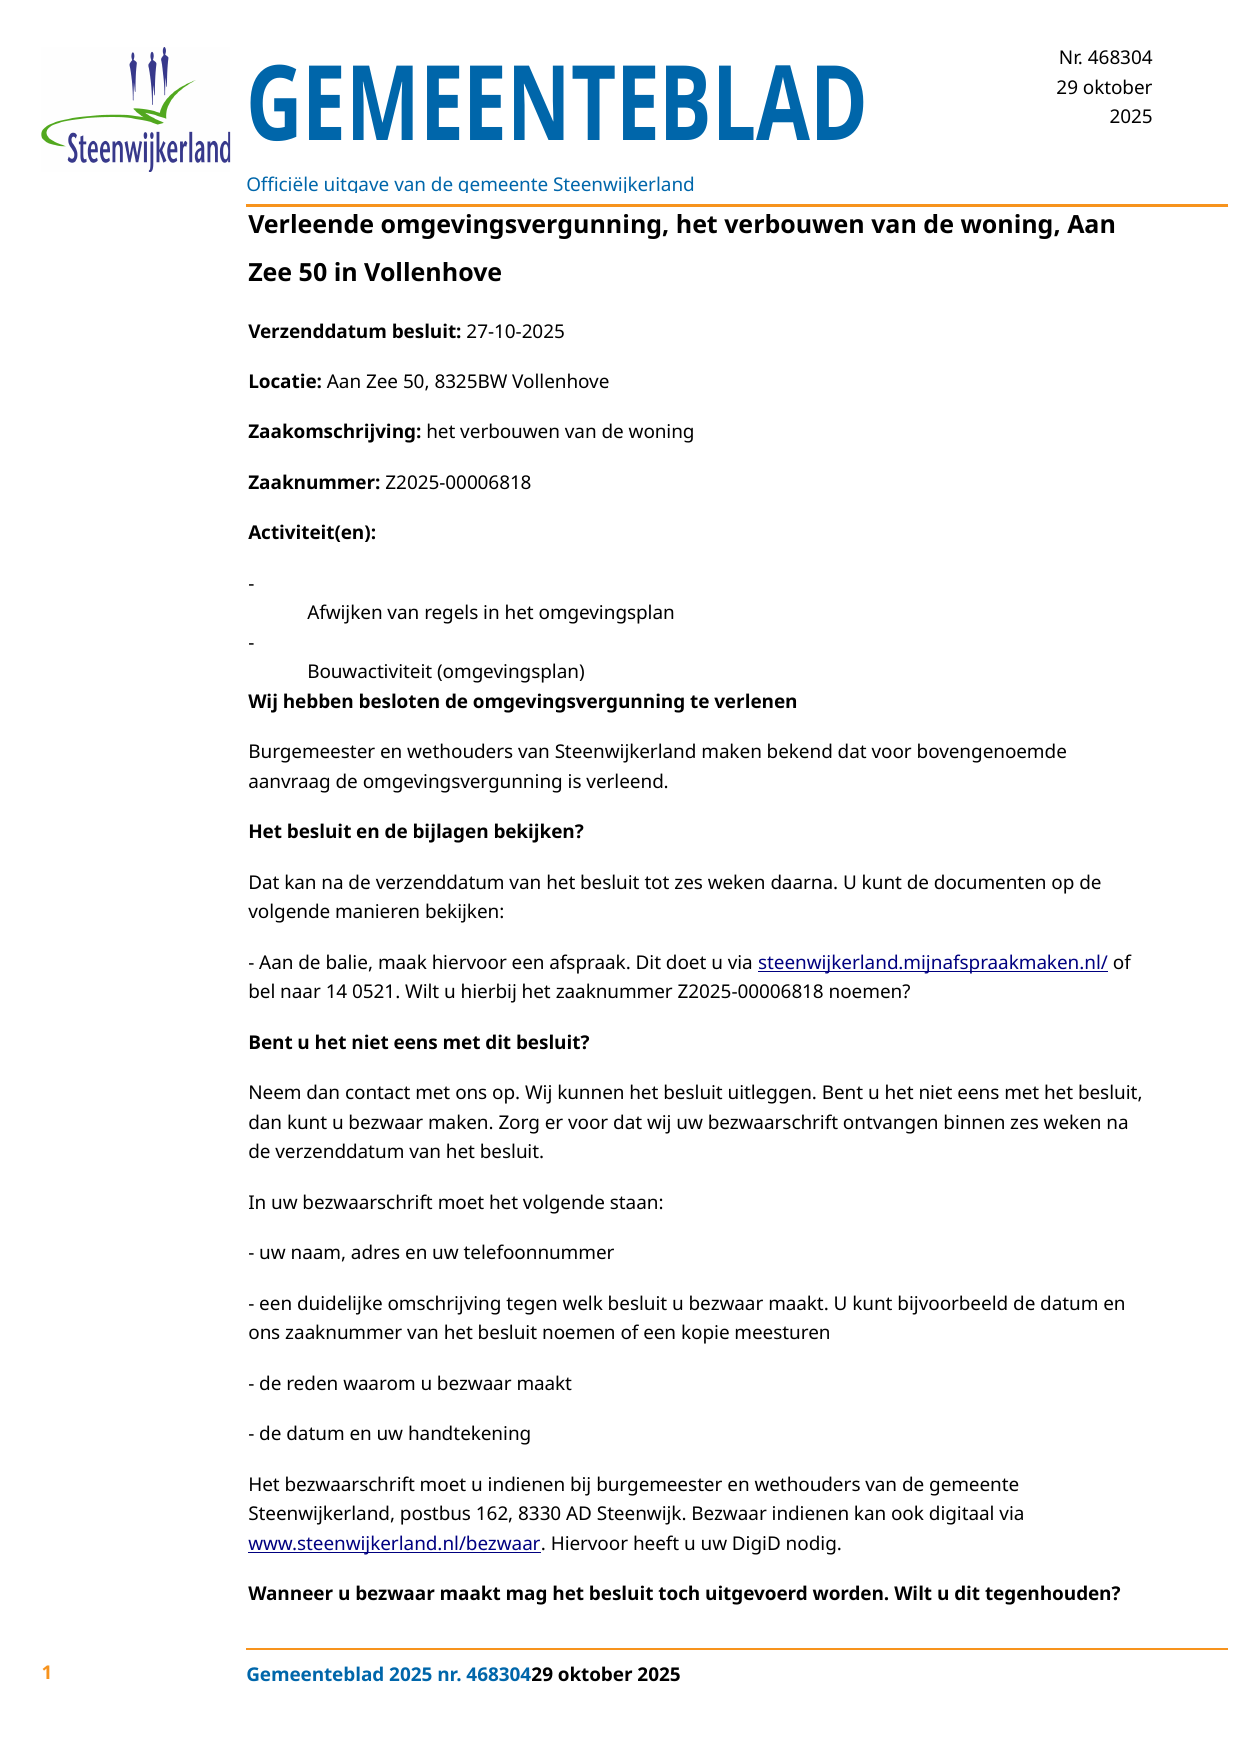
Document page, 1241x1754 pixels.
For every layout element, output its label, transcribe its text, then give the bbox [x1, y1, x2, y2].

text Wanneer u bezwaar maakt mag het besluit toch uitgevoerd worden. Wilt u dit tegenhouden? [248, 1580, 1152, 1606]
text Dat kan na de verzenddatum van het besluit tot zes weken daarna. U kunt de documenten op de volgende manieren bekijken: [248, 869, 1152, 924]
text Bent u het niet eens met dit besluit? [248, 1029, 1152, 1055]
text - de datum en uw handtekening [248, 1420, 1152, 1446]
picture [41, 47, 231, 172]
list Bouwactiviteit (omgevingsplan) [248, 659, 1152, 684]
text Verzenddatum besluit: 27-10-2025 [248, 318, 1152, 344]
text - Aan de balie, maak hiervoor een afspraak. Dit doet u via steenwijkerland.mijnafspraakmaken.nl/ of bel naar 14 0521. Wilt u hierbij het zaaknummer Z2025-00006818 noemen? [248, 949, 1152, 1004]
text - de reden waarom u bezwaar maakt [248, 1370, 1152, 1396]
text Zaakomschrijving: het verbouwen van de woning [248, 419, 1152, 444]
text Verleende omgevingsvergunning, het verbouwen van de woning, Aan Zee 50 in Vollenhove [248, 207, 1152, 288]
text Wij hebben besloten de omgevingsvergunning te verlenen [248, 688, 1152, 714]
text Locatie: Aan Zee 50, 8325BW Vollenhove [248, 368, 1152, 394]
text Neem dan contact met ons op. Wij kunnen het besluit uitleggen. Bent u het niet eens met het besluit, dan kunt u bezwaar maken. Zorg er voor dat wij uw bezwaarschrift ontvangen binnen zes weken na de verzenddatum van het besluit. [248, 1079, 1152, 1164]
text - uw naam, adres en uw telefoonnummer [248, 1239, 1152, 1265]
list Afwijken van regels in het omgevingsplan [248, 599, 1152, 625]
text Activiteit(en): [248, 519, 1152, 545]
text Het bezwaarschrift moet u indienen bij burgemeester en wethouders van de gemeente Steenwijkerland, postbus 162, 8330 AD Steenwijk. Bezwaar indienen kan ook digitaal via www.steenwijkerland.nl/bezwaar. Hiervoor heeft u uw DigiD nodig. [248, 1471, 1152, 1556]
text Burgemeester en wethouders van Steenwijkerland maken bekend dat voor bovengenoemde aanvraag de omgevingsvergunning is verleend. [248, 739, 1152, 794]
text - een duidelijke omschrijving tegen welk besluit u bezwaar maakt. U kunt bijvoorbeeld de datum en ons zaaknummer van het besluit noemen of een kopie meesturen [248, 1290, 1152, 1345]
text Zaaknummer: Z2025-00006818 [248, 469, 1152, 495]
text In uw bezwaarschrift moet het volgende staan: [248, 1189, 1152, 1215]
text Het besluit en de bijlagen bekijken? [248, 819, 1152, 844]
